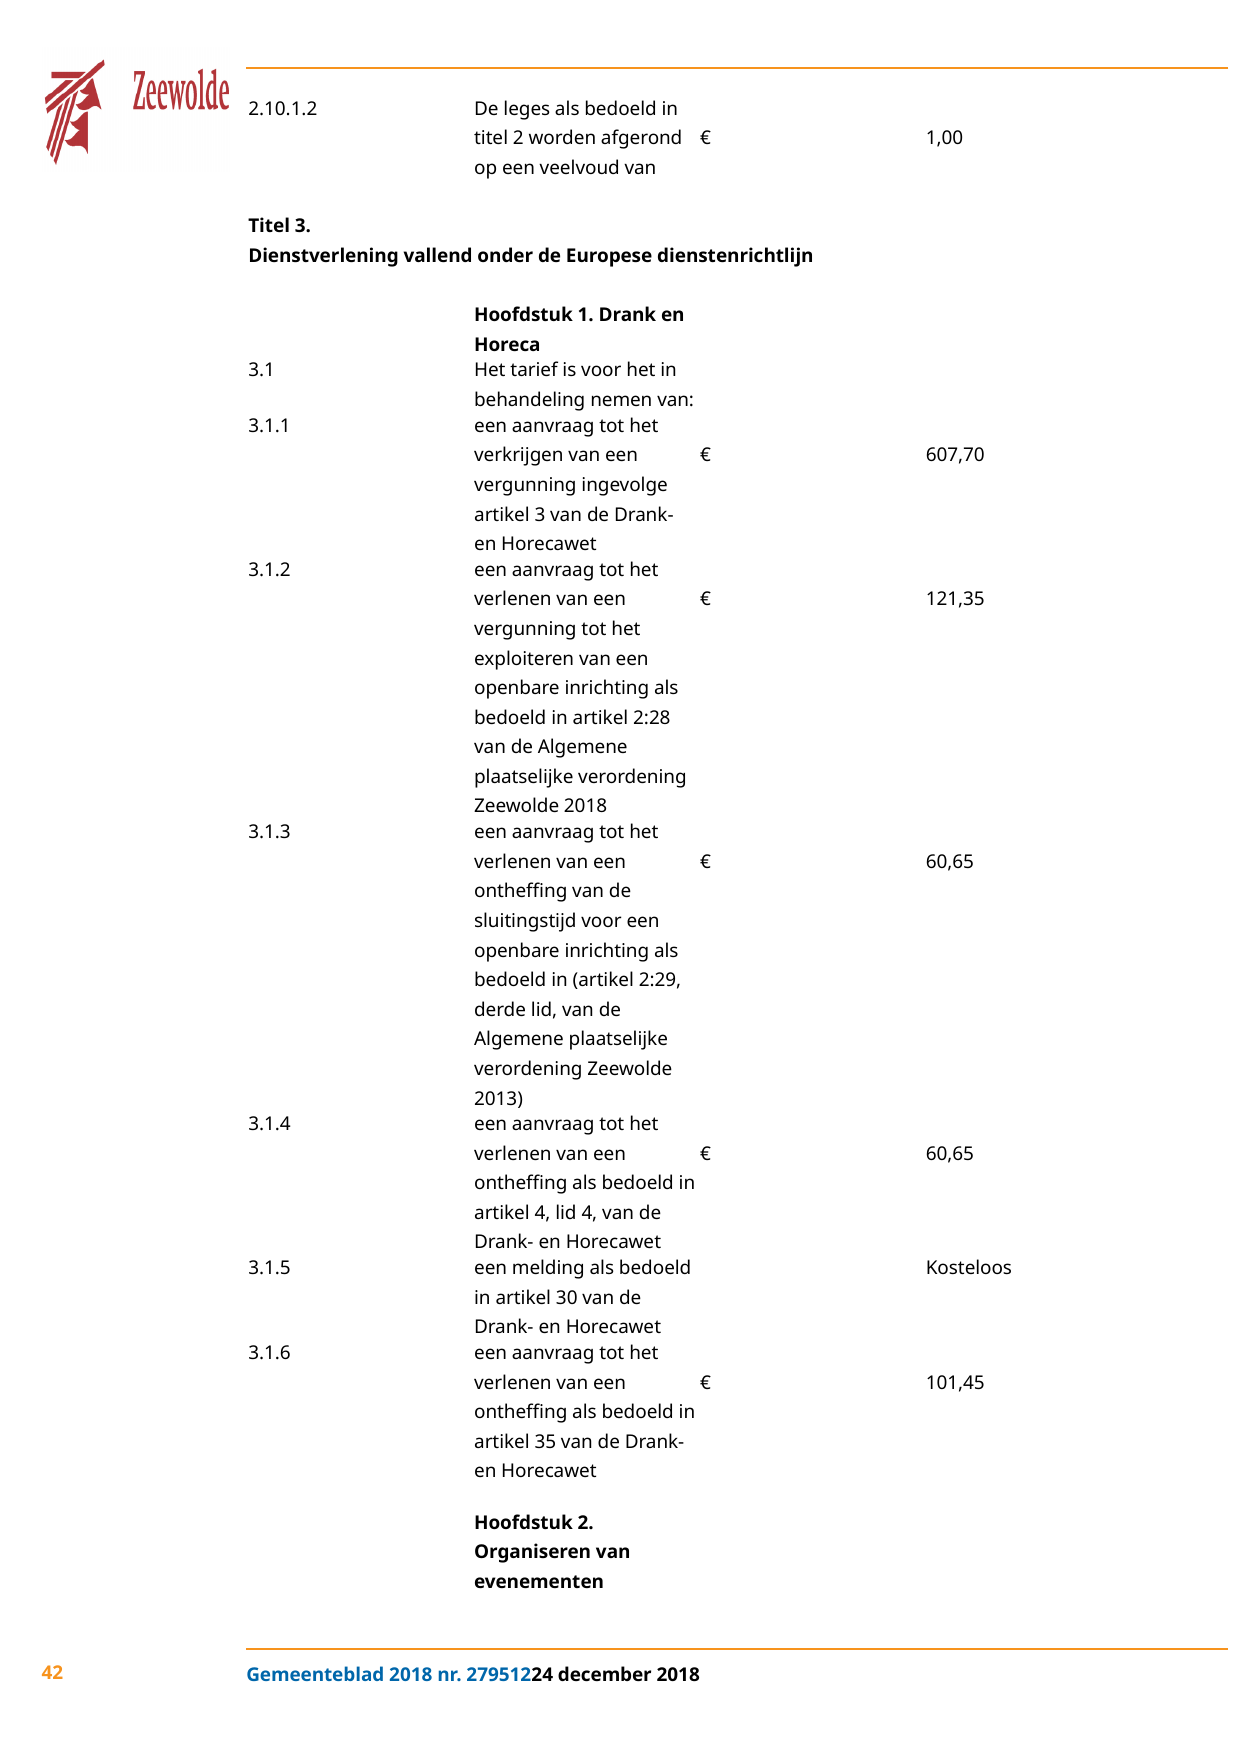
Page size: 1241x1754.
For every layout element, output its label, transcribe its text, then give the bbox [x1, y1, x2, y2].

table_cell 1,00 [926, 95, 1152, 180]
table_cell 60,65 [926, 1110, 1152, 1254]
table_cell een aanvraag tot het verlenen van een ontheffing als bedoeld in artikel 4, lid 4, van de Drank- en Horecawet [474, 1110, 700, 1254]
table_cell [700, 1509, 926, 1594]
table_cell € [700, 556, 926, 818]
table_cell Het tarief is voor het in behandeling nemen van: [474, 357, 700, 412]
table_cell [248, 1484, 474, 1509]
table_header [926, 301, 1152, 357]
table_cell 3.1.1 [248, 412, 474, 556]
table_header [700, 301, 926, 357]
table_cell [474, 1484, 700, 1509]
table_cell een aanvraag tot het verkrijgen van een vergunning ingevolge artikel 3 van de Drank- en Horecawet [474, 412, 700, 556]
table_cell € [700, 95, 926, 180]
text Dienstverlening vallend onder de Europese dienstenrichtlijn [248, 242, 1152, 268]
table_cell een aanvraag tot het verlenen van een vergunning tot het exploiteren van een openbare inrichting als bedoeld in artikel 2:28 van de Algemene plaatselijke verordening Zeewolde 2018 [474, 556, 700, 818]
picture [41, 47, 231, 172]
table_cell 60,65 [926, 819, 1152, 1110]
table_cell € [700, 819, 926, 1110]
table_cell De leges als bedoeld in titel 2 worden afgerond op een veelvoud van [474, 95, 700, 180]
table_cell 3.1 [248, 357, 474, 412]
text Titel 3. [248, 212, 1152, 238]
table_header [248, 301, 474, 357]
table_cell [700, 1255, 926, 1339]
table_cell [700, 357, 926, 412]
table_cell 3.1.6 [248, 1339, 474, 1483]
table_cell 101,45 [926, 1339, 1152, 1483]
table_cell een aanvraag tot het verlenen van een ontheffing als bedoeld in artikel 35 van de Drank- en Horecawet [474, 1339, 700, 1483]
table_cell Hoofdstuk 2. Organiseren van evenementen [474, 1509, 700, 1594]
table_cell [248, 1509, 474, 1594]
table_cell 3.1.4 [248, 1110, 474, 1254]
table_cell 3.1.5 [248, 1255, 474, 1339]
table_cell [926, 357, 1152, 412]
table_cell 3.1.2 [248, 556, 474, 818]
table_cell [926, 1484, 1152, 1509]
table_cell een melding als bedoeld in artikel 30 van de Drank- en Horecawet [474, 1255, 700, 1339]
table_cell [700, 1484, 926, 1509]
table_cell Kosteloos [926, 1255, 1152, 1339]
table_cell [926, 1509, 1152, 1594]
table_cell € [700, 1339, 926, 1483]
table_cell 121,35 [926, 556, 1152, 818]
table_cell € [700, 412, 926, 556]
table_cell 2.10.1.2 [248, 95, 474, 180]
table_cell 607,70 [926, 412, 1152, 556]
table_cell 3.1.3 [248, 819, 474, 1110]
table_header Hoofdstuk 1. Drank en Horeca [474, 301, 700, 357]
table_cell een aanvraag tot het verlenen van een ontheffing van de sluitingstijd voor een openbare inrichting als bedoeld in (artikel 2:29, derde lid, van de Algemene plaatselijke verordening Zeewolde 2013) [474, 819, 700, 1110]
table_cell € [700, 1110, 926, 1254]
